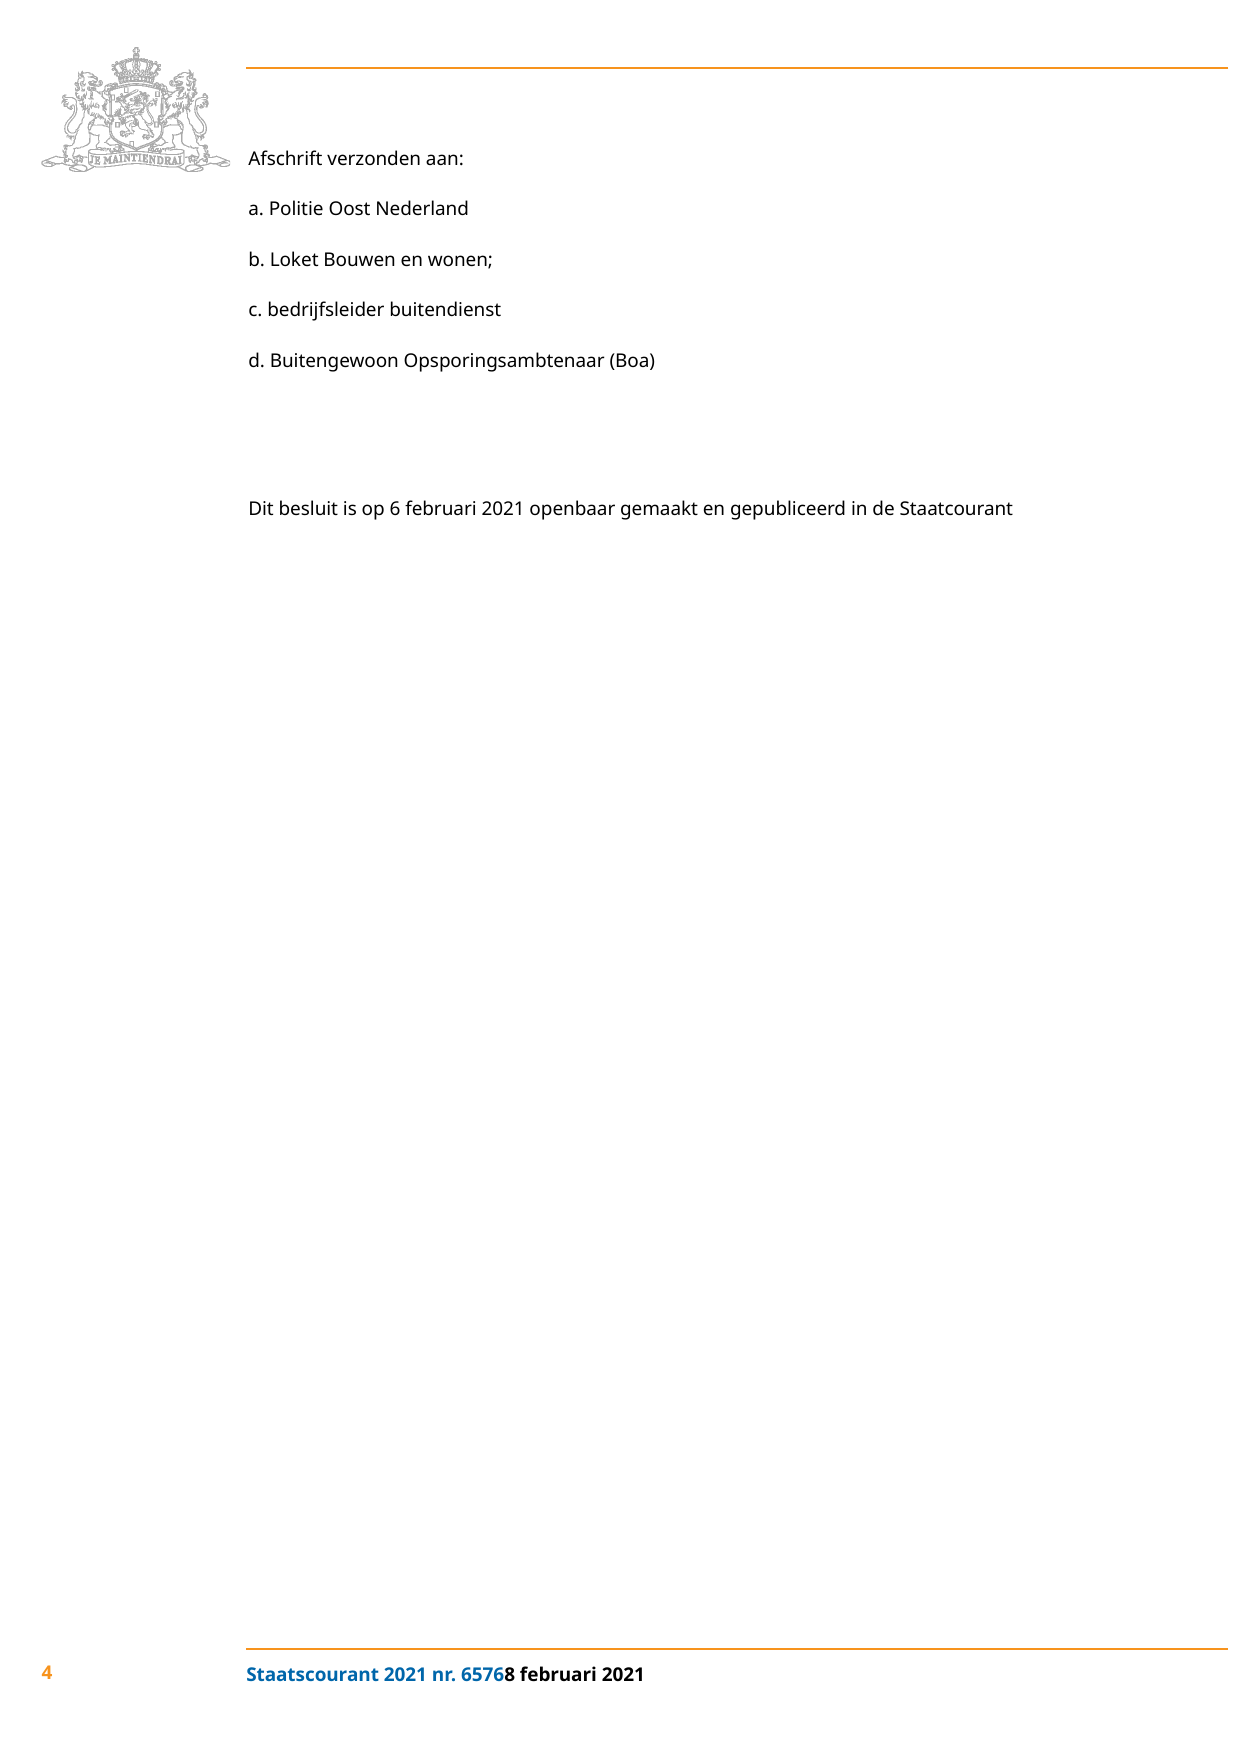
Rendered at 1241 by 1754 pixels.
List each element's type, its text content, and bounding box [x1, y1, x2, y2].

text a. Politie Oost Nederland [248, 196, 1152, 221]
text Afschrift verzonden aan: [248, 145, 1152, 171]
text Dit besluit is op 6 februari 2021 openbaar gemaakt en gepubliceerd in de Staatcourant [248, 496, 1152, 521]
text c. bedrijfsleider buitendienst [248, 296, 1152, 322]
picture [41, 47, 231, 172]
text d. Buitengewoon Opsporingsambtenaar (Boa) [248, 347, 1152, 373]
text b. Loket Bouwen en wonen; [248, 246, 1152, 272]
